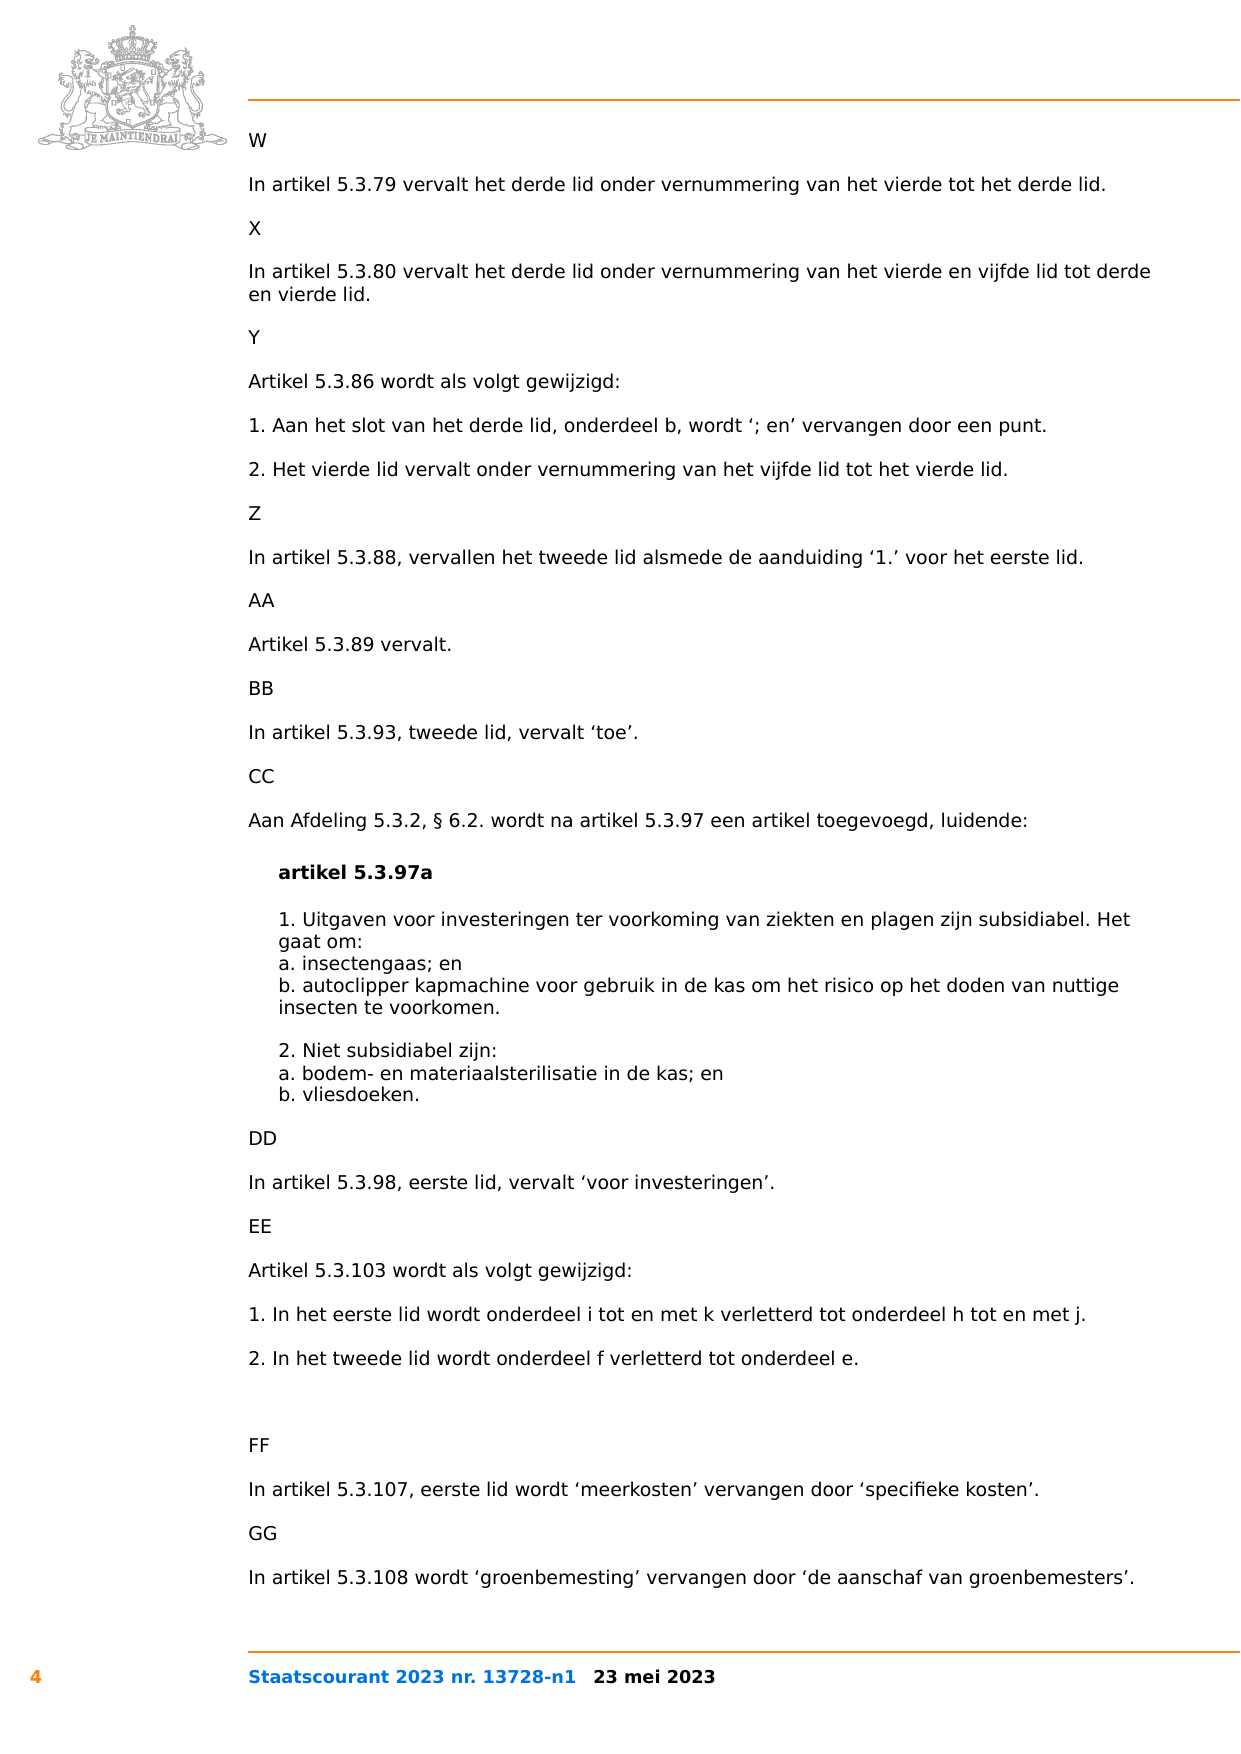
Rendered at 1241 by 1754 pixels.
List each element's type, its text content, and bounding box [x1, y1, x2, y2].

text 1. In het eerste lid wordt onderdeel i tot en met k verletterd tot onderdeel h tot en met j. [248, 1304, 1163, 1326]
text Y [248, 327, 1163, 349]
text In artikel 5.3.107, eerste lid wordt ‘meerkosten’ vervangen door ‘specifieke kosten’. [248, 1479, 1163, 1501]
text DD [248, 1128, 1163, 1150]
text AA [248, 590, 1163, 612]
text Aan Afdeling 5.3.2, § 6.2. wordt na artikel 5.3.97 een artikel toegevoegd, luidende: [248, 810, 1163, 832]
text EE [248, 1216, 1163, 1238]
text BB [248, 678, 1163, 700]
text b. autoclipper kapmachine voor gebruik in de kas om het risico op het doden van nuttige insecten te voorkomen. [278, 974, 1163, 1018]
text In artikel 5.3.108 wordt ‘groenbemesting’ vervangen door ‘de aanschaf van groenbemesters’. [248, 1567, 1163, 1589]
text 1. Aan het slot van het derde lid, onderdeel b, wordt ‘; en’ vervangen door een punt. [248, 415, 1163, 437]
text 2. Niet subsidiabel zijn: [278, 1040, 1163, 1062]
text In artikel 5.3.80 vervalt het derde lid onder vernummering van het vierde en vijfde lid tot derde en vierde lid. [248, 261, 1163, 305]
text Artikel 5.3.89 vervalt. [248, 634, 1163, 656]
text FF [248, 1435, 1163, 1457]
text a. bodem- en materiaalsterilisatie in de kas; en [278, 1062, 1163, 1084]
subtitle artikel 5.3.97a [278, 862, 1163, 884]
text 2. Het vierde lid vervalt onder vernummering van het vijfde lid tot het vierde lid. [248, 459, 1163, 481]
text 2. In het tweede lid wordt onderdeel f verletterd tot onderdeel e. [248, 1347, 1163, 1369]
text In artikel 5.3.93, tweede lid, vervalt ‘toe’. [248, 722, 1163, 744]
text CC [248, 766, 1163, 788]
text W [248, 130, 1163, 152]
text In artikel 5.3.98, eerste lid, vervalt ‘voor investeringen’. [248, 1172, 1163, 1194]
picture [38, 25, 227, 150]
text X [248, 218, 1163, 239]
text Artikel 5.3.86 wordt als volgt gewijzigd: [248, 371, 1163, 393]
text 1. Uitgaven voor investeringen ter voorkoming van ziekten en plagen zijn subsidiabel. Het gaat om: [278, 909, 1163, 953]
text In artikel 5.3.79 vervalt het derde lid onder vernummering van het vierde tot het derde lid. [248, 174, 1163, 196]
text Z [248, 503, 1163, 525]
text In artikel 5.3.88, vervallen het tweede lid alsmede de aanduiding ‘1.’ voor het eerste lid. [248, 547, 1163, 568]
text a. insectengaas; en [278, 953, 1163, 974]
text b. vliesdoeken. [278, 1084, 1163, 1106]
text Artikel 5.3.103 wordt als volgt gewijzigd: [248, 1260, 1163, 1282]
text GG [248, 1523, 1163, 1545]
